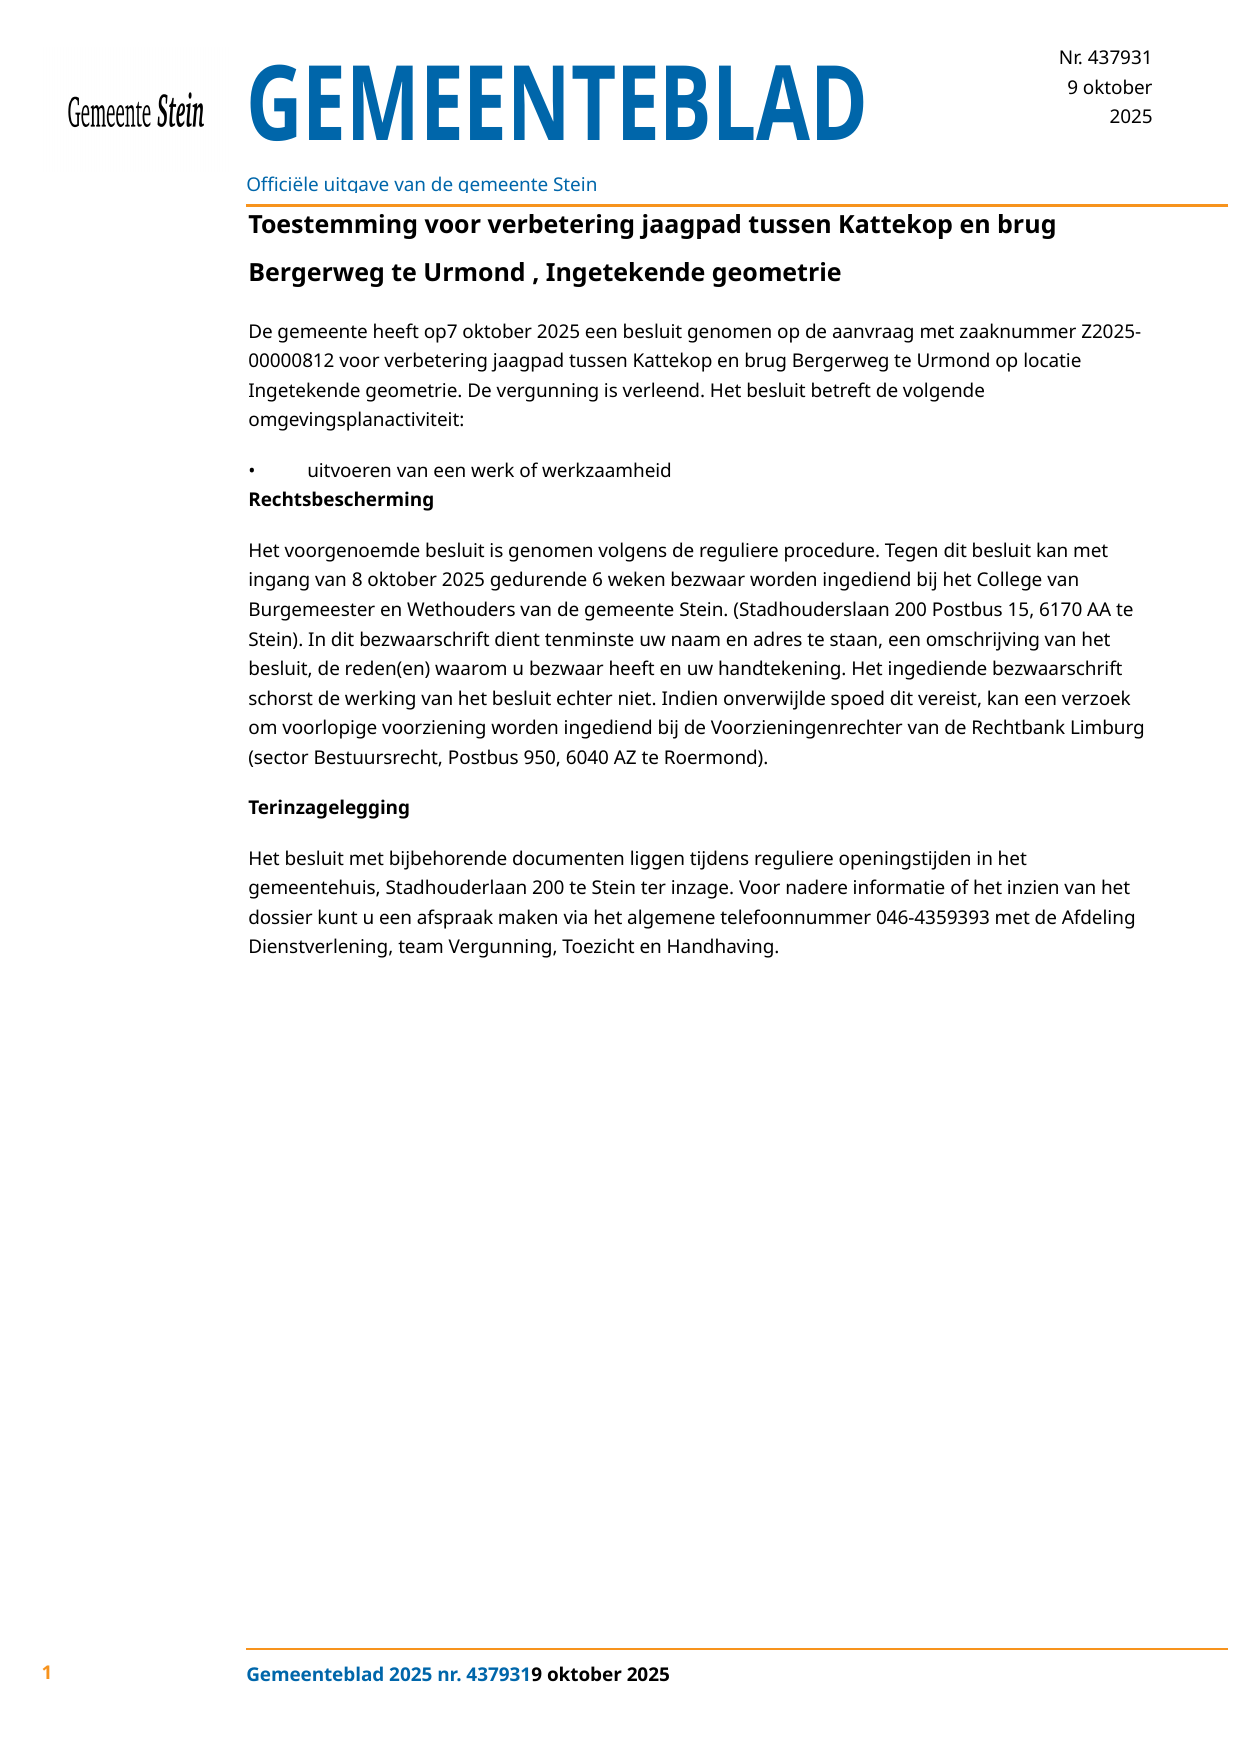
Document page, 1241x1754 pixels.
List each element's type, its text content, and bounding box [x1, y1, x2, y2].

text Toestemming voor verbetering jaagpad tussen Kattekop en brug Bergerweg te Urmond , Ingetekende geometrie [248, 207, 1152, 288]
picture [41, 47, 231, 172]
list uitvoeren van een werk of werkzaamheid [248, 457, 1152, 483]
text Het besluit met bijbehorende documenten liggen tijdens reguliere openingstijden in het gemeentehuis, Stadhouderlaan 200 te Stein ter inzage. Voor nadere informatie of het inzien van het dossier kunt u een afspraak maken via het algemene telefoonnummer 046-4359393 met de Afdeling Dienstverlening, team Vergunning, Toezicht en Handhaving. [248, 845, 1152, 959]
text Terinzagelegging [248, 794, 1152, 820]
text Het voorgenoemde besluit is genomen volgens de reguliere procedure. Tegen dit besluit kan met ingang van 8 oktober 2025 gedurende 6 weken bezwaar worden ingediend bij het College van Burgemeester en Wethouders van de gemeente Stein. (Stadhouderslaan 200 Postbus 15, 6170 AA te Stein). In dit bezwaarschrift dient tenminste uw naam en adres te staan, een omschrijving van het besluit, de reden(en) waarom u bezwaar heeft en uw handtekening. Het ingediende bezwaarschrift schorst de werking van het besluit echter niet. Indien onverwijlde spoed dit vereist, kan een verzoek om voorlopige voorziening worden ingediend bij de Voorzieningenrechter van de Rechtbank Limburg (sector Bestuursrecht, Postbus 950, 6040 AZ te Roermond). [248, 537, 1152, 770]
text De gemeente heeft op7 oktober 2025 een besluit genomen op de aanvraag met zaaknummer Z2025-00000812 voor verbetering jaagpad tussen Kattekop en brug Bergerweg te Urmond op locatie Ingetekende geometrie. De vergunning is verleend. Het besluit betreft de volgende omgevingsplanactiviteit: [248, 318, 1152, 432]
text Rechtsbescherming [248, 487, 1152, 512]
